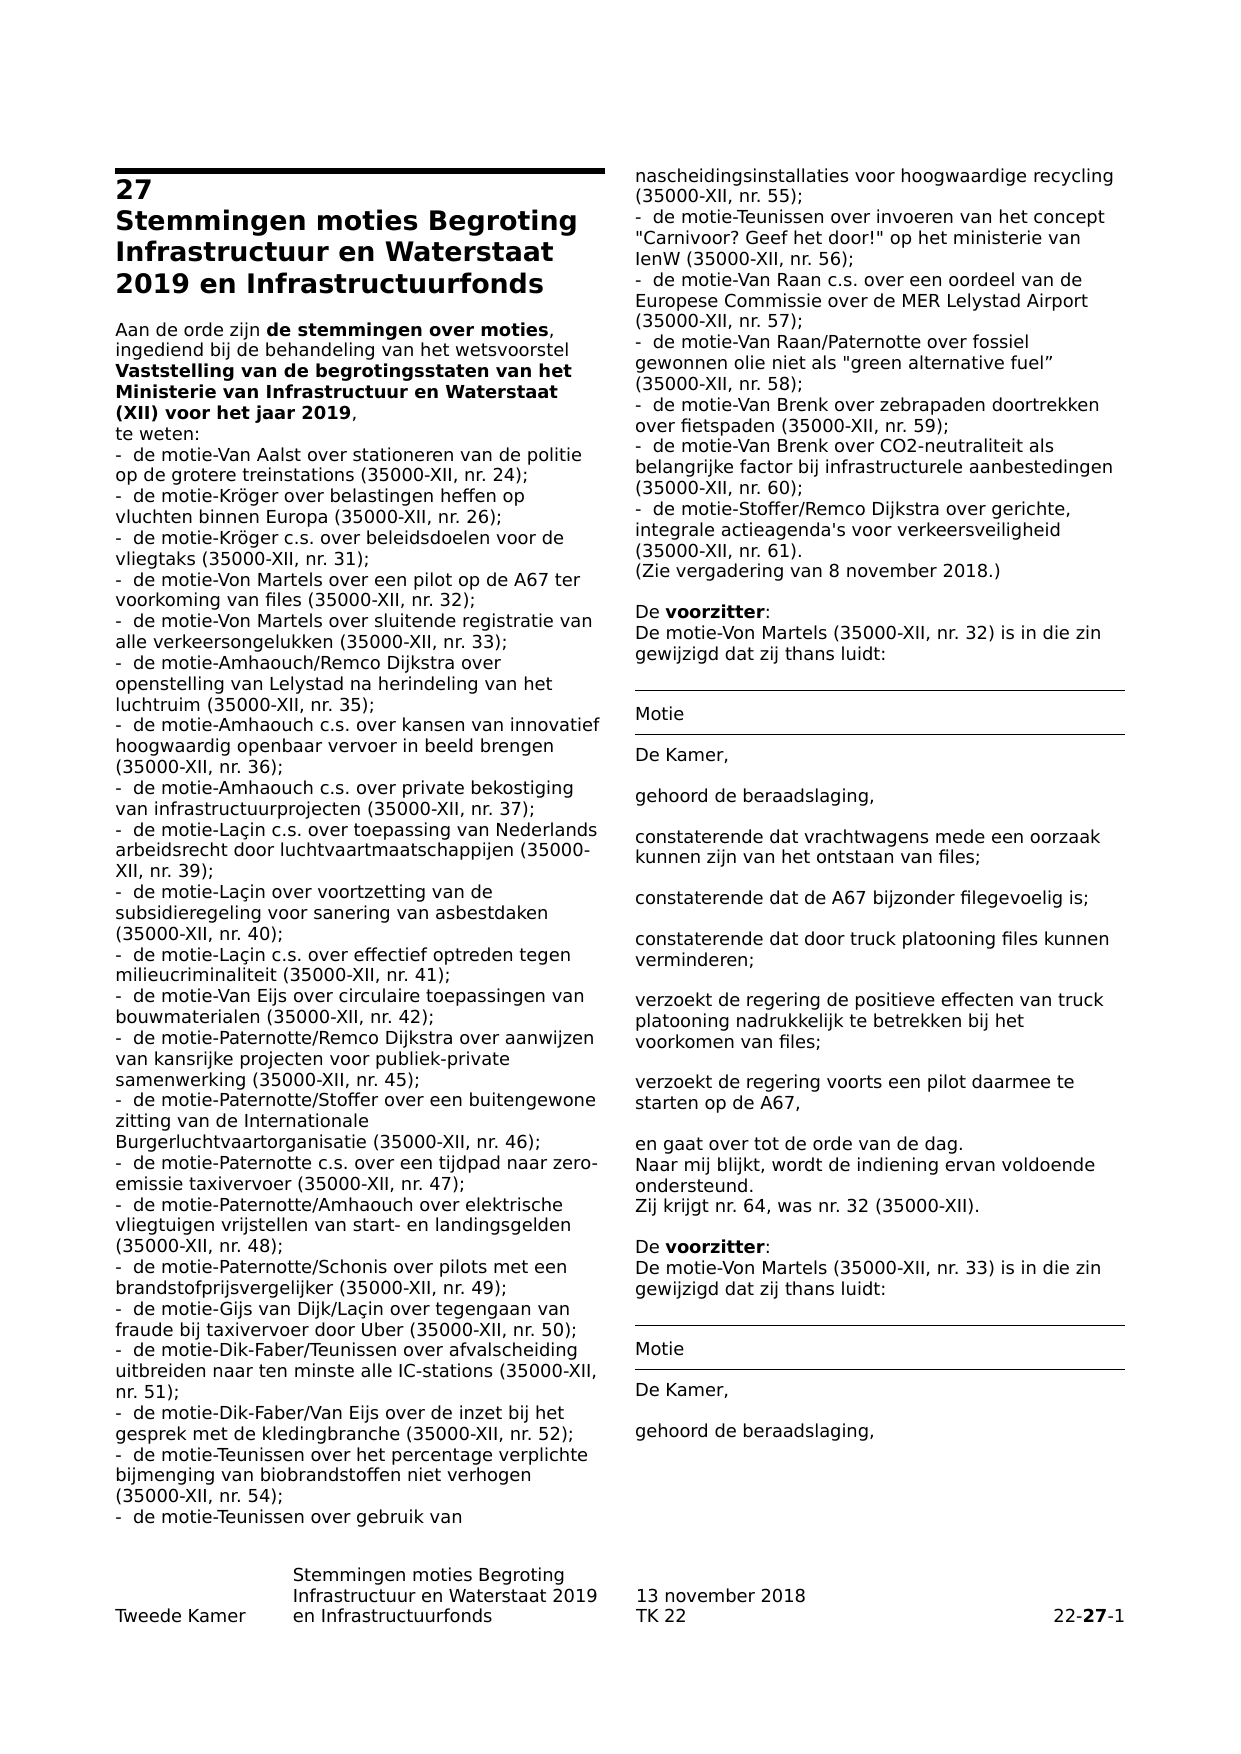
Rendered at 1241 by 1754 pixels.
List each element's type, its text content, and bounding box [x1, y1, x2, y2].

text De voorzitter: [635, 602, 1125, 623]
list de motie-Stoffer/Remco Dijkstra over gerichte, integrale actieagenda's voor verkeersveiligheid (35000-XII, nr. 61). [635, 499, 1125, 561]
text constaterende dat door truck platooning files kunnen verminderen; [635, 929, 1125, 970]
list de motie-Amhaouch/Remco Dijkstra over openstelling van Lelystad na herindeling van het luchtruim (35000-XII, nr. 35); [115, 653, 605, 715]
list nascheidingsinstallaties voor hoogwaardige recycling (35000-XII, nr. 55); [635, 165, 1125, 207]
text (Zie vergadering van 8 november 2018.) [635, 561, 1125, 582]
list de motie-Paternotte/Schonis over pilots met een brandstofprijsvergelijker (35000-XII, nr. 49); [115, 1257, 605, 1298]
list de motie-Paternotte/Amhaouch over elektrische vliegtuigen vrijstellen van start- en landingsgelden (35000-XII, nr. 48); [115, 1194, 605, 1257]
text verzoekt de regering de positieve effecten van truck platooning nadrukkelijk te betrekken bij het voorkomen van files; [635, 990, 1125, 1052]
list de motie-Laçin c.s. over toepassing van Nederlands arbeidsrecht door luchtvaartmaatschappijen (35000-XII, nr. 39); [115, 819, 605, 882]
text Motie [635, 704, 1125, 725]
list de motie-Paternotte/Remco Dijkstra over aanwijzen van kansrijke projecten voor publiek-private samenwerking (35000-XII, nr. 45); [115, 1028, 605, 1090]
text constaterende dat vrachtwagens mede een oorzaak kunnen zijn van het ontstaan van files; [635, 826, 1125, 868]
list de motie-Amhaouch c.s. over kansen van innovatief hoogwaardig openbaar vervoer in beeld brengen (35000-XII, nr. 36); [115, 715, 605, 778]
list de motie-Dik-Faber/Van Eijs over de inzet bij het gesprek met de kledingbranche (35000-XII, nr. 52); [115, 1403, 605, 1444]
list de motie-Dik-Faber/Teunissen over afvalscheiding uitbreiden naar ten minste alle IC-stations (35000-XII, nr. 51); [115, 1340, 605, 1403]
text gehoord de beraadslaging, [635, 786, 1125, 806]
text De voorzitter: [635, 1237, 1125, 1258]
list de motie-Gijs van Dijk/Laçin over tegengaan van fraude bij taxivervoer door Uber (35000-XII, nr. 50); [115, 1298, 605, 1340]
text De motie-Von Martels (35000-XII, nr. 33) is in die zin gewijzigd dat zij thans luidt: [635, 1258, 1125, 1299]
text Aan de orde zijn de stemmingen over moties, ingediend bij de behandeling van het wetsvoorstel Vaststelling van de begrotingsstaten van het Ministerie van Infrastructuur en Waterstaat (XII) voor het jaar 2019, [115, 319, 605, 423]
list de motie-Paternotte/Stoffer over een buitengewone zitting van de Internationale Burgerluchtvaartorganisatie (35000-XII, nr. 46); [115, 1090, 605, 1153]
list de motie-Teunissen over het percentage verplichte bijmenging van biobrandstoffen niet verhogen (35000-XII, nr. 54); [115, 1444, 605, 1507]
text gehoord de beraadslaging, [635, 1421, 1125, 1441]
text verzoekt de regering voorts een pilot daarmee te starten op de A67, [635, 1072, 1125, 1114]
text constaterende dat de A67 bijzonder filegevoelig is; [635, 888, 1125, 909]
list de motie-Teunissen over gebruik van [115, 1507, 605, 1528]
list de motie-Van Raan c.s. over een oordeel van de Europese Commissie over de MER Lelystad Airport (35000-XII, nr. 57); [635, 269, 1125, 332]
list de motie-Amhaouch c.s. over private bekostiging van infrastructuurprojecten (35000-XII, nr. 37); [115, 778, 605, 819]
text en gaat over tot de orde van de dag. [635, 1134, 1125, 1154]
list de motie-Van Brenk over CO2-neutraliteit als belangrijke factor bij infrastructurele aanbestedingen (35000-XII, nr. 60); [635, 436, 1125, 499]
list de motie-Teunissen over invoeren van het concept "Carnivoor? Geef het door!" op het ministerie van IenW (35000-XII, nr. 56); [635, 207, 1125, 269]
list de motie-Van Aalst over stationeren van de politie op de grotere treinstations (35000-XII, nr. 24); [115, 444, 605, 486]
text De Kamer, [635, 1380, 1125, 1401]
list de motie-Kröger over belastingen heffen op vluchten binnen Europa (35000-XII, nr. 26); [115, 486, 605, 528]
text De motie-Von Martels (35000-XII, nr. 32) is in die zin gewijzigd dat zij thans luidt: [635, 623, 1125, 664]
text te weten: [115, 423, 605, 444]
text Zij krijgt nr. 64, was nr. 32 (35000-XII). [635, 1196, 1125, 1217]
list de motie-Von Martels over een pilot op de A67 ter voorkoming van files (35000-XII, nr. 32); [115, 569, 605, 611]
list de motie-Laçin c.s. over effectief optreden tegen milieucriminaliteit (35000-XII, nr. 41); [115, 944, 605, 986]
list de motie-Van Raan/Paternotte over fossiel gewonnen olie niet als "green alternative fuel” (35000-XII, nr. 58); [635, 332, 1125, 394]
text Naar mij blijkt, wordt de indiening ervan voldoende ondersteund. [635, 1154, 1125, 1196]
list de motie-Paternotte c.s. over een tijdpad naar zero-emissie taxivervoer (35000-XII, nr. 47); [115, 1153, 605, 1194]
text Motie [635, 1339, 1125, 1360]
list de motie-Laçin over voortzetting van de subsidieregeling voor sanering van asbestdaken (35000-XII, nr. 40); [115, 882, 605, 944]
list de motie-Van Eijs over circulaire toepassingen van bouwmaterialen (35000-XII, nr. 42); [115, 986, 605, 1028]
list de motie-Von Martels over sluitende registratie van alle verkeersongelukken (35000-XII, nr. 33); [115, 611, 605, 653]
list de motie-Van Brenk over zebrapaden doortrekken over fietspaden (35000-XII, nr. 59); [635, 394, 1125, 436]
text De Kamer, [635, 745, 1125, 766]
title 27 Stemmingen moties Begroting Infrastructuur en Waterstaat 2019 en Infrastructuurfonds [115, 174, 605, 299]
list de motie-Kröger c.s. over beleidsdoelen voor de vliegtaks (35000-XII, nr. 31); [115, 528, 605, 569]
